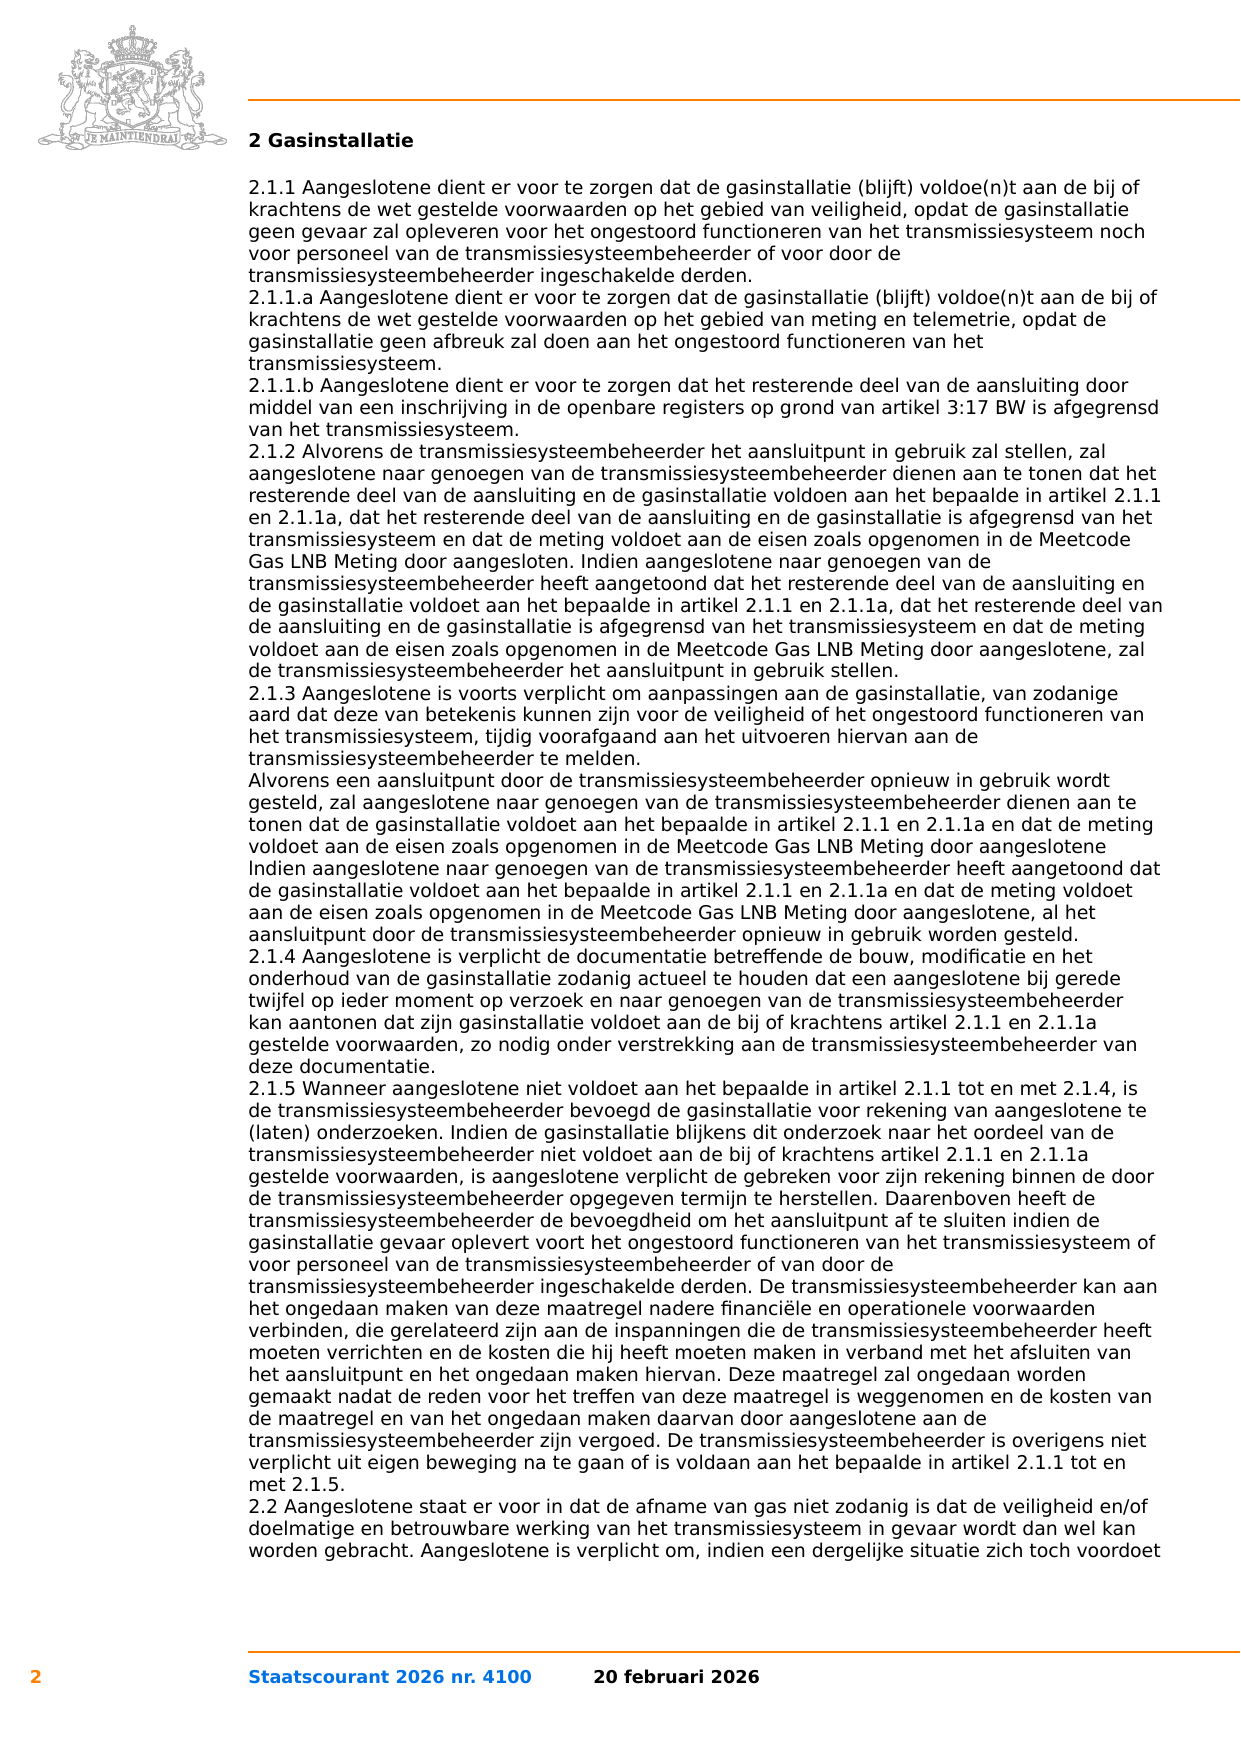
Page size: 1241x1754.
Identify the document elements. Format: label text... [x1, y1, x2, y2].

text 2.1.5 Wanneer aangeslotene niet voldoet aan het bepaalde in artikel 2.1.1 tot en met 2.1.4, is de transmissiesysteembeheerder bevoegd de gasinstallatie voor rekening van aangeslotene te (laten) onderzoeken. Indien de gasinstallatie blijkens dit onderzoek naar het oordeel van de transmissiesysteembeheerder niet voldoet aan de bij of krachtens artikel 2.1.1 en 2.1.1a gestelde voorwaarden, is aangeslotene verplicht de gebreken voor zijn rekening binnen de door de transmissiesysteembeheerder opgegeven termijn te herstellen. Daarenboven heeft de transmissiesysteembeheerder de bevoegdheid om het aansluitpunt af te sluiten indien de gasinstallatie gevaar oplevert voort het ongestoord functioneren van het transmissiesysteem of voor personeel van de transmissiesysteembeheerder of van door de transmissiesysteembeheerder ingeschakelde derden. De transmissiesysteembeheerder kan aan het ongedaan maken van deze maatregel nadere financiële en operationele voorwaarden verbinden, die gerelateerd zijn aan de inspanningen die de transmissiesysteembeheerder heeft moeten verrichten en de kosten die hij heeft moeten maken in verband met het afsluiten van het aansluitpunt en het ongedaan maken hiervan. Deze maatregel zal ongedaan worden gemaakt nadat de reden voor het treffen van deze maatregel is weggenomen en de kosten van de maatregel en van het ongedaan maken daarvan door aangeslotene aan de transmissiesysteembeheerder zijn vergoed. De transmissiesysteembeheerder is overigens niet verplicht uit eigen beweging na te gaan of is voldaan aan het bepaalde in artikel 2.1.1 tot en met 2.1.5. [248, 1078, 1163, 1496]
text 2.1.2 Alvorens de transmissiesysteembeheerder het aansluitpunt in gebruik zal stellen, zal aangeslotene naar genoegen van de transmissiesysteembeheerder dienen aan te tonen dat het resterende deel van de aansluiting en de gasinstallatie voldoen aan het bepaalde in artikel 2.1.1 en 2.1.1a, dat het resterende deel van de aansluiting en de gasinstallatie is afgegrensd van het transmissiesysteem en dat de meting voldoet aan de eisen zoals opgenomen in de Meetcode Gas LNB Meting door aangesloten. Indien aangeslotene naar genoegen van de transmissiesysteembeheerder heeft aangetoond dat het resterende deel van de aansluiting en de gasinstallatie voldoet aan het bepaalde in artikel 2.1.1 en 2.1.1a, dat het resterende deel van de aansluiting en de gasinstallatie is afgegrensd van het transmissiesysteem en dat de meting voldoet aan de eisen zoals opgenomen in de Meetcode Gas LNB Meting door aangeslotene, zal de transmissiesysteembeheerder het aansluitpunt in gebruik stellen. [248, 441, 1163, 682]
text 2.1.1.b Aangeslotene dient er voor te zorgen dat het resterende deel van de aansluiting door middel van een inschrijving in de openbare registers op grond van artikel 3:17 BW is afgegrensd van het transmissiesysteem. [248, 375, 1163, 441]
text Alvorens een aansluitpunt door de transmissiesysteembeheerder opnieuw in gebruik wordt gesteld, zal aangeslotene naar genoegen van de transmissiesysteembeheerder dienen aan te tonen dat de gasinstallatie voldoet aan het bepaalde in artikel 2.1.1 en 2.1.1a en dat de meting voldoet aan de eisen zoals opgenomen in de Meetcode Gas LNB Meting door aangeslotene lndien aangeslotene naar genoegen van de transmissiesysteembeheerder heeft aangetoond dat de gasinstallatie voldoet aan het bepaalde in artikel 2.1.1 en 2.1.1a en dat de meting voldoet aan de eisen zoals opgenomen in de Meetcode Gas LNB Meting door aangeslotene, al het aansluitpunt door de transmissiesysteembeheerder opnieuw in gebruik worden gesteld. [248, 770, 1163, 946]
text 2.2 Aangeslotene staat er voor in dat de afname van gas niet zodanig is dat de veiligheid en/of doelmatige en betrouwbare werking van het transmissiesysteem in gevaar wordt dan wel kan worden gebracht. Aangeslotene is verplicht om, indien een dergelijke situatie zich toch voordoet [248, 1496, 1163, 1562]
text 2.1.4 Aangeslotene is verplicht de documentatie betreffende de bouw, modificatie en het onderhoud van de gasinstallatie zodanig actueel te houden dat een aangeslotene bij gerede twijfel op ieder moment op verzoek en naar genoegen van de transmissiesysteembeheerder kan aantonen dat zijn gasinstallatie voldoet aan de bij of krachtens artikel 2.1.1 en 2.1.1a gestelde voorwaarden, zo nodig onder verstrekking aan de transmissiesysteembeheerder van deze documentatie. [248, 946, 1163, 1078]
text 2.1.1.a Aangeslotene dient er voor te zorgen dat de gasinstallatie (blijft) voldoe(n)t aan de bij of krachtens de wet gestelde voorwaarden op het gebied van meting en telemetrie, opdat de gasinstallatie geen afbreuk zal doen aan het ongestoord functioneren van het transmissiesysteem. [248, 287, 1163, 375]
text 2.1.3 Aangeslotene is voorts verplicht om aanpassingen aan de gasinstallatie, van zodanige aard dat deze van betekenis kunnen zijn voor de veiligheid of het ongestoord functioneren van het transmissiesysteem, tijdig voorafgaand aan het uitvoeren hiervan aan de transmissiesysteembeheerder te melden. [248, 682, 1163, 770]
subtitle 2 Gasinstallatie [248, 130, 1163, 152]
picture [38, 25, 227, 150]
text 2.1.1 Aangeslotene dient er voor te zorgen dat de gasinstallatie (blijft) voldoe(n)t aan de bij of krachtens de wet gestelde voorwaarden op het gebied van veiligheid, opdat de gasinstallatie geen gevaar zal opleveren voor het ongestoord functioneren van het transmissiesysteem noch voor personeel van de transmissiesysteembeheerder of voor door de transmissiesysteembeheerder ingeschakelde derden. [248, 177, 1163, 287]
